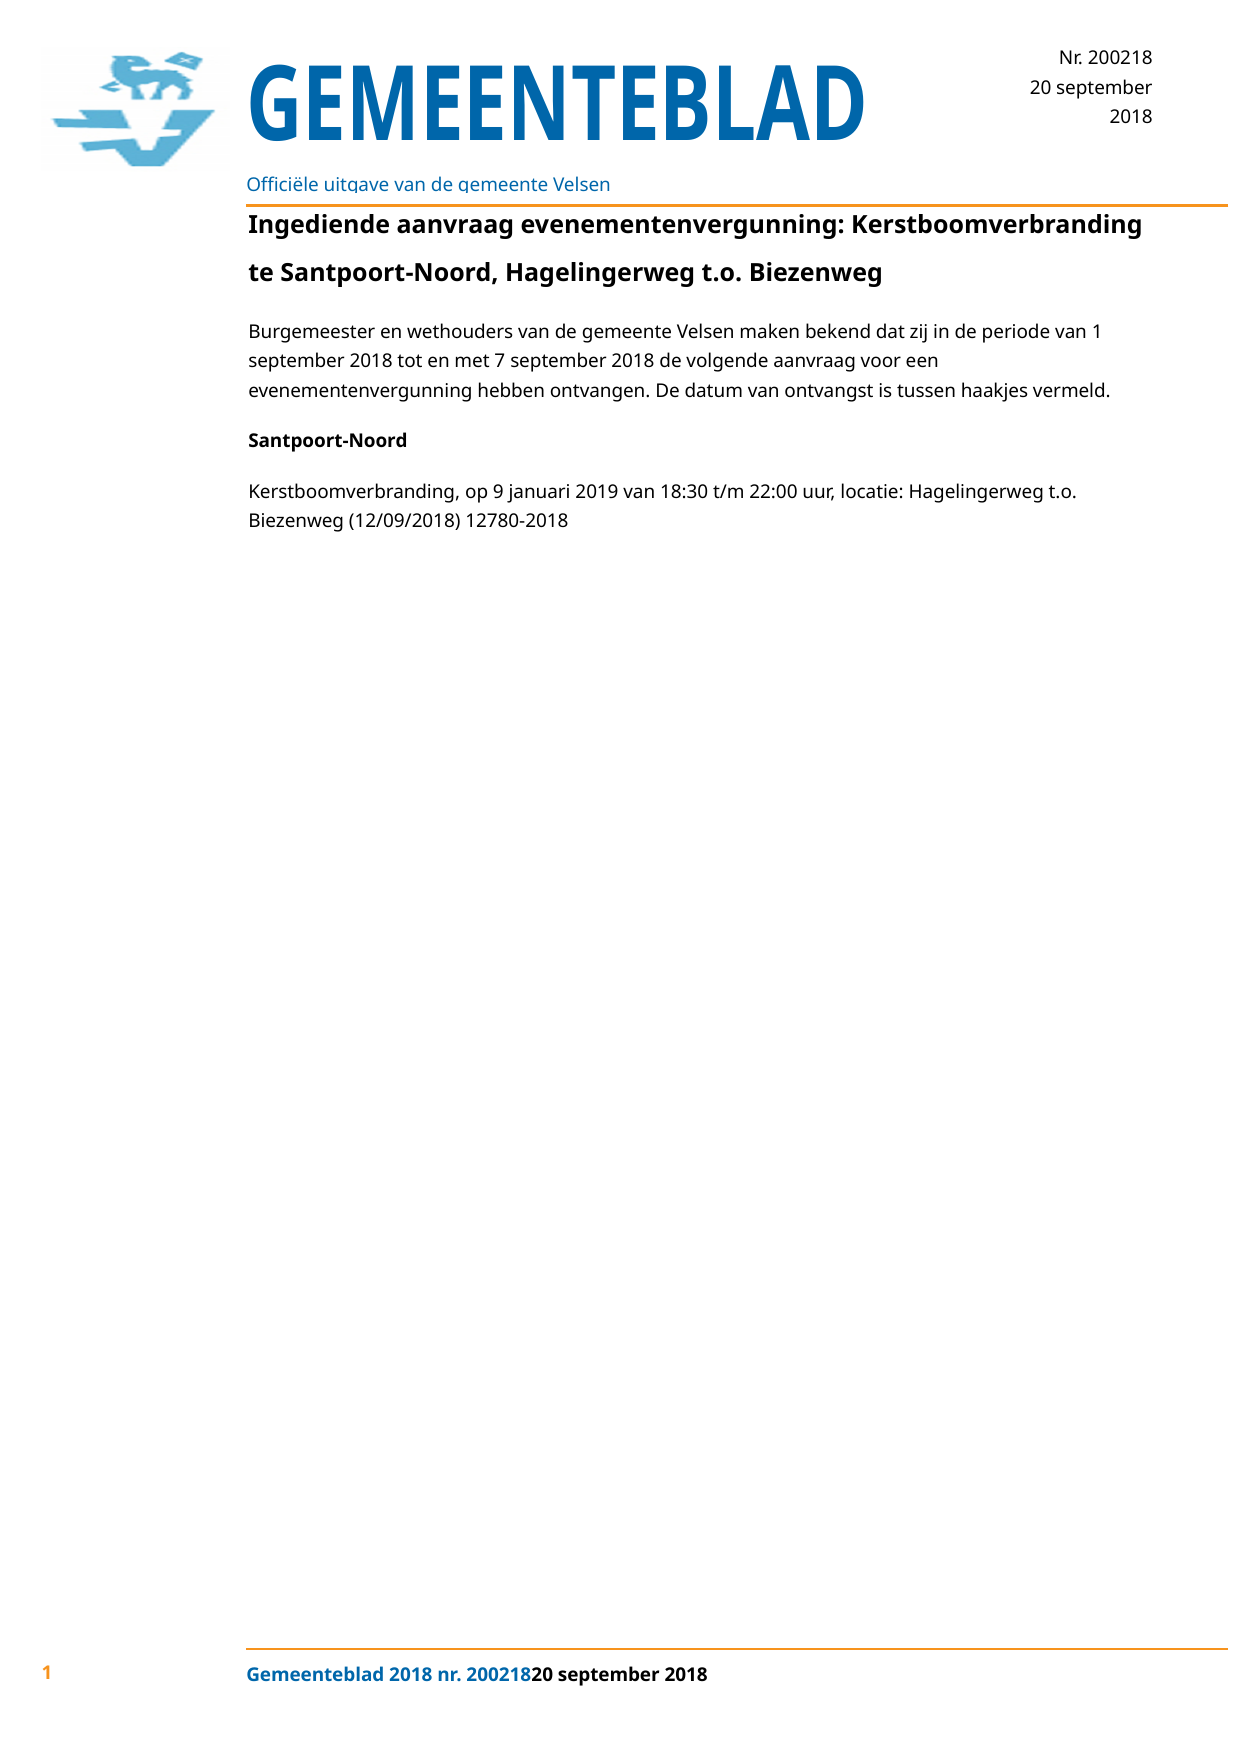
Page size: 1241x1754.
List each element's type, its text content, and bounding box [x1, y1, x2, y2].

text Burgemeester en wethouders van de gemeente Velsen maken bekend dat zij in de periode van 1 september 2018 tot en met 7 september 2018 de volgende aanvraag voor een evenementenvergunning hebben ontvangen. De datum van ontvangst is tussen haakjes vermeld. [248, 318, 1152, 403]
text Ingediende aanvraag evenementenvergunning: Kerstboomverbranding te Santpoort-Noord, Hagelingerweg t.o. Biezenweg [248, 207, 1152, 288]
picture [41, 47, 231, 172]
text Kerstboomverbranding, op 9 januari 2019 van 18:30 t/m 22:00 uur, locatie: Hagelingerweg t.o. Biezenweg (12/09/2018) 12780-2018 [248, 478, 1152, 533]
text Santpoort-Noord [248, 427, 1152, 453]
